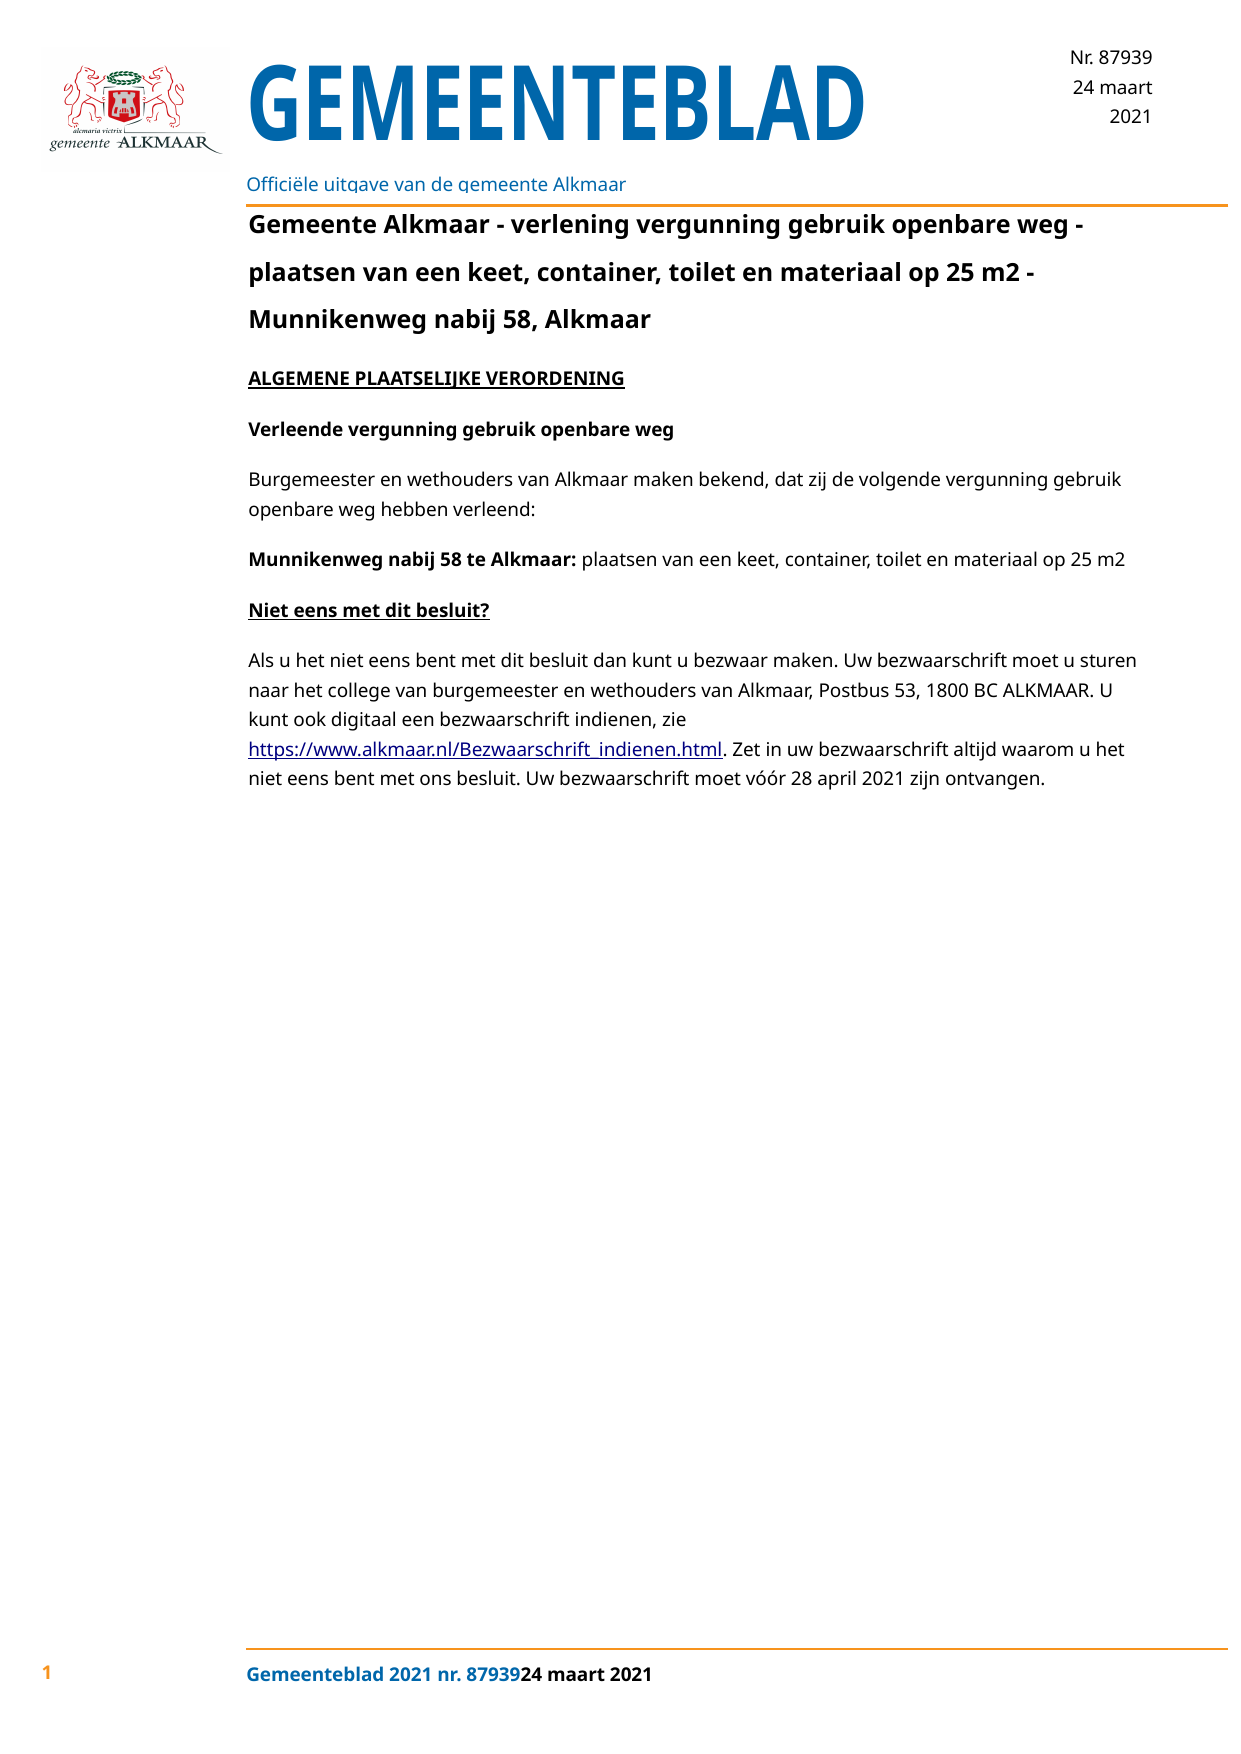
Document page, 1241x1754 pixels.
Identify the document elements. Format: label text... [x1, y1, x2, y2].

text ALGEMENE PLAATSELIJKE VERORDENING [248, 366, 1152, 391]
text Als u het niet eens bent met dit besluit dan kunt u bezwaar maken. Uw bezwaarschrift moet u sturen naar het college van burgemeester en wethouders van Alkmaar, Postbus 53, 1800 BC ALKMAAR. U kunt ook digitaal een bezwaarschrift indienen, zie https://www.alkmaar.nl/Bezwaarschrift_indienen.html. Zet in uw bezwaarschrift altijd waarom u het niet eens bent met ons besluit. Uw bezwaarschrift moet vóór 28 april 2021 zijn ontvangen. [248, 647, 1152, 791]
text Gemeente Alkmaar - verlening vergunning gebruik openbare weg - plaatsen van een keet, container, toilet en materiaal op 25 m2 - Munnikenweg nabij 58, Alkmaar [248, 207, 1152, 336]
text Burgemeester en wethouders van Alkmaar maken bekend, dat zij de volgende vergunning gebruik openbare weg hebben verleend: [248, 466, 1152, 522]
text Verleende vergunning gebruik openbare weg [248, 416, 1152, 442]
text Munnikenweg nabij 58 te Alkmaar: plaatsen van een keet, container, toilet en materiaal op 25 m2 [248, 546, 1152, 572]
text Niet eens met dit besluit? [248, 597, 1152, 622]
picture [41, 47, 231, 172]
